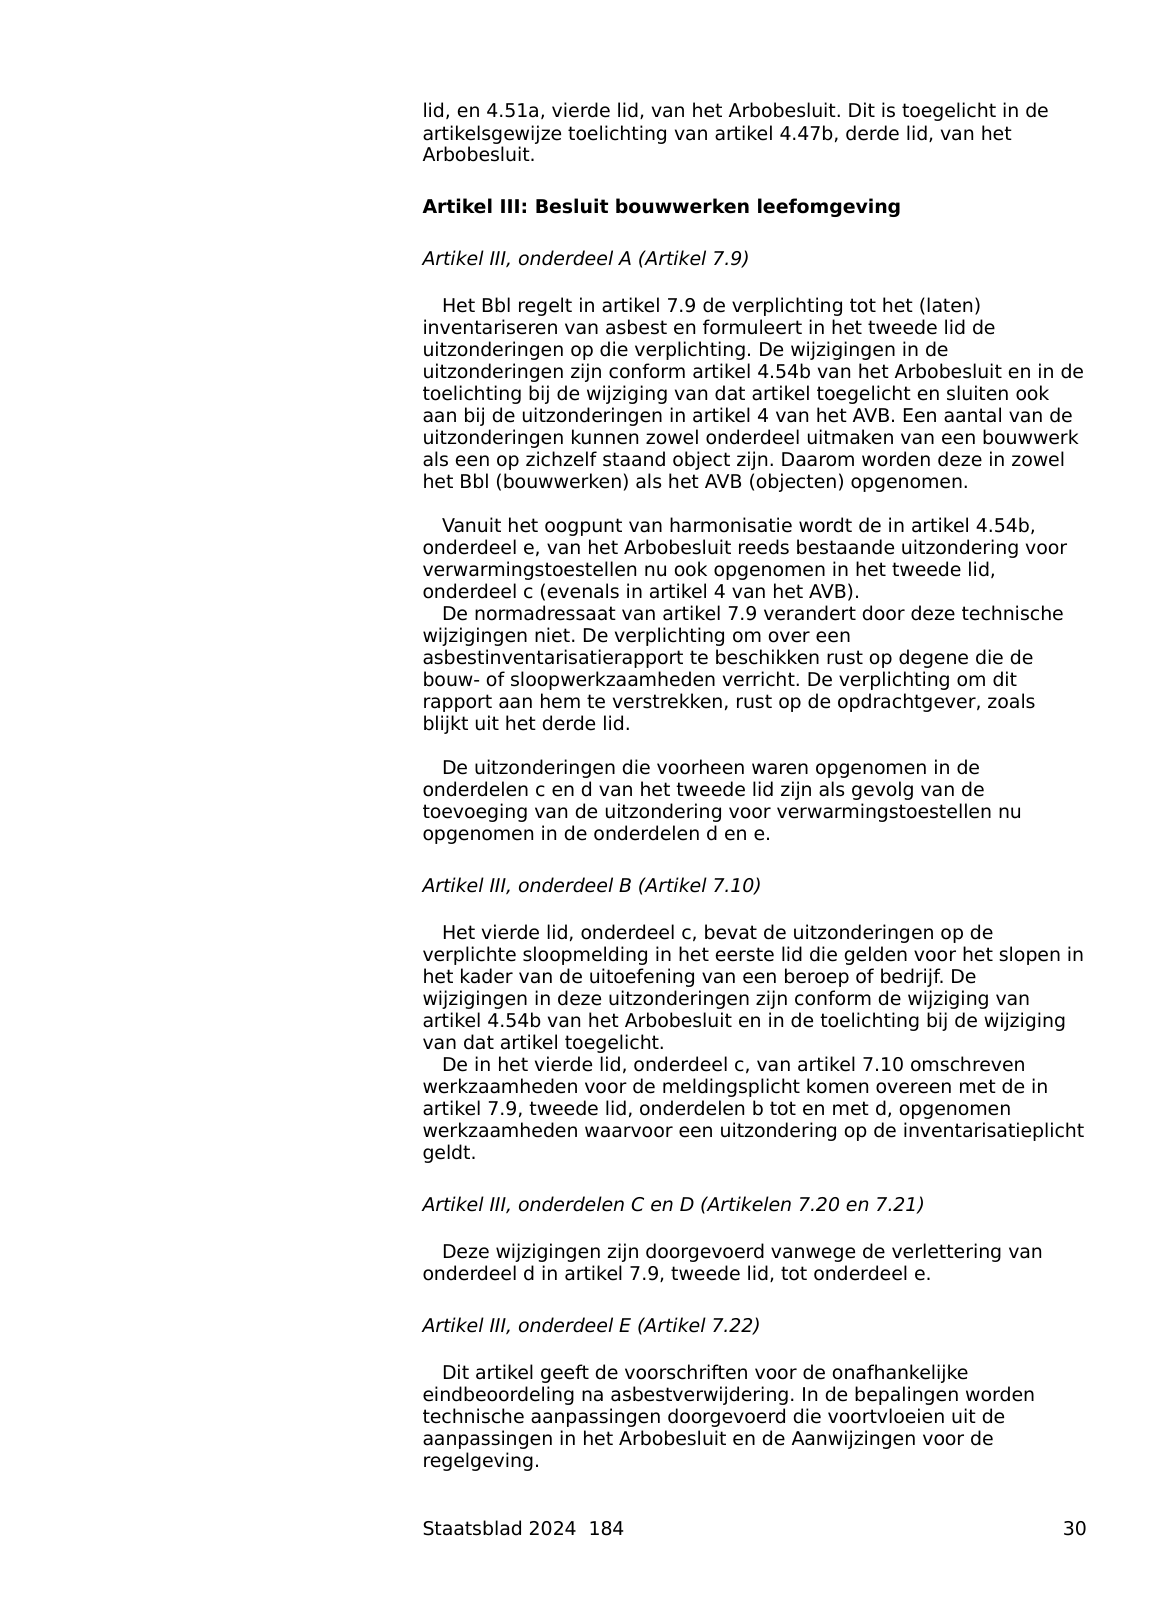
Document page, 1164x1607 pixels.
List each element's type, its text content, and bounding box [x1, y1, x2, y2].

text De normadressaat van artikel 7.9 verandert door deze technische wijzigingen niet. De verplichting om over een asbestinventarisatierapport te beschikken rust op degene die de bouw- of sloopwerkzaamheden verricht. De verplichting om dit rapport aan hem te verstrekken, rust op de opdrachtgever, zoals blijkt uit het derde lid. [422, 603, 1087, 735]
text Het vierde lid, onderdeel c, bevat de uitzonderingen op de verplichte sloopmelding in het eerste lid die gelden voor het slopen in het kader van de uitoefening van een beroep of bedrijf. De wijzigingen in deze uitzonderingen zijn conform de wijziging van artikel 4.54b van het Arbobesluit en in de toelichting bij de wijziging van dat artikel toegelicht. [422, 922, 1087, 1054]
text De uitzonderingen die voorheen waren opgenomen in de onderdelen c en d van het tweede lid zijn als gevolg van de toevoeging van de uitzondering voor verwarmingstoestellen nu opgenomen in de onderdelen d en e. [422, 757, 1087, 845]
text De in het vierde lid, onderdeel c, van artikel 7.10 omschreven werkzaamheden voor de meldingsplicht komen overeen met de in artikel 7.9, tweede lid, onderdelen b tot en met d, opgenomen werkzaamheden waarvoor een uitzondering op de inventarisatieplicht geldt. [422, 1054, 1087, 1164]
subtitle Artikel III, onderdeel A (Artikel 7.9) [422, 248, 1087, 270]
text Deze wijzigingen zijn doorgevoerd vanwege de verlettering van onderdeel d in artikel 7.9, tweede lid, tot onderdeel e. [422, 1241, 1087, 1285]
text Dit artikel geeft de voorschriften voor de onafhankelijke eindbeoordeling na asbestverwijdering. In de bepalingen worden technische aanpassingen doorgevoerd die voortvloeien uit de aanpassingen in het Arbobesluit en de Aanwijzingen voor de regelgeving. [422, 1362, 1087, 1472]
text lid, en 4.51a, vierde lid, van het Arbobesluit. Dit is toegelicht in de artikelsgewijze toelichting van artikel 4.47b, derde lid, van het Arbobesluit. [422, 100, 1087, 166]
subtitle Artikel III, onderdeel B (Artikel 7.10) [422, 875, 1087, 897]
subtitle Artikel III, onderdelen C en D (Artikelen 7.20 en 7.21) [422, 1194, 1087, 1216]
text Vanuit het oogpunt van harmonisatie wordt de in artikel 4.54b, onderdeel e, van het Arbobesluit reeds bestaande uitzondering voor verwarmingstoestellen nu ook opgenomen in het tweede lid, onderdeel c (evenals in artikel 4 van het AVB). [422, 515, 1087, 603]
subtitle Artikel III, onderdeel E (Artikel 7.22) [422, 1315, 1087, 1337]
subtitle Artikel III: Besluit bouwwerken leefomgeving [422, 196, 1087, 218]
text Het Bbl regelt in artikel 7.9 de verplichting tot het (laten) inventariseren van asbest en formuleert in het tweede lid de uitzonderingen op die verplichting. De wijzigingen in de uitzonderingen zijn conform artikel 4.54b van het Arbobesluit en in de toelichting bij de wijziging van dat artikel toegelicht en sluiten ook aan bij de uitzonderingen in artikel 4 van het AVB. Een aantal van de uitzonderingen kunnen zowel onderdeel uitmaken van een bouwwerk als een op zichzelf staand object zijn. Daarom worden deze in zowel het Bbl (bouwwerken) als het AVB (objecten) opgenomen. [422, 295, 1087, 493]
